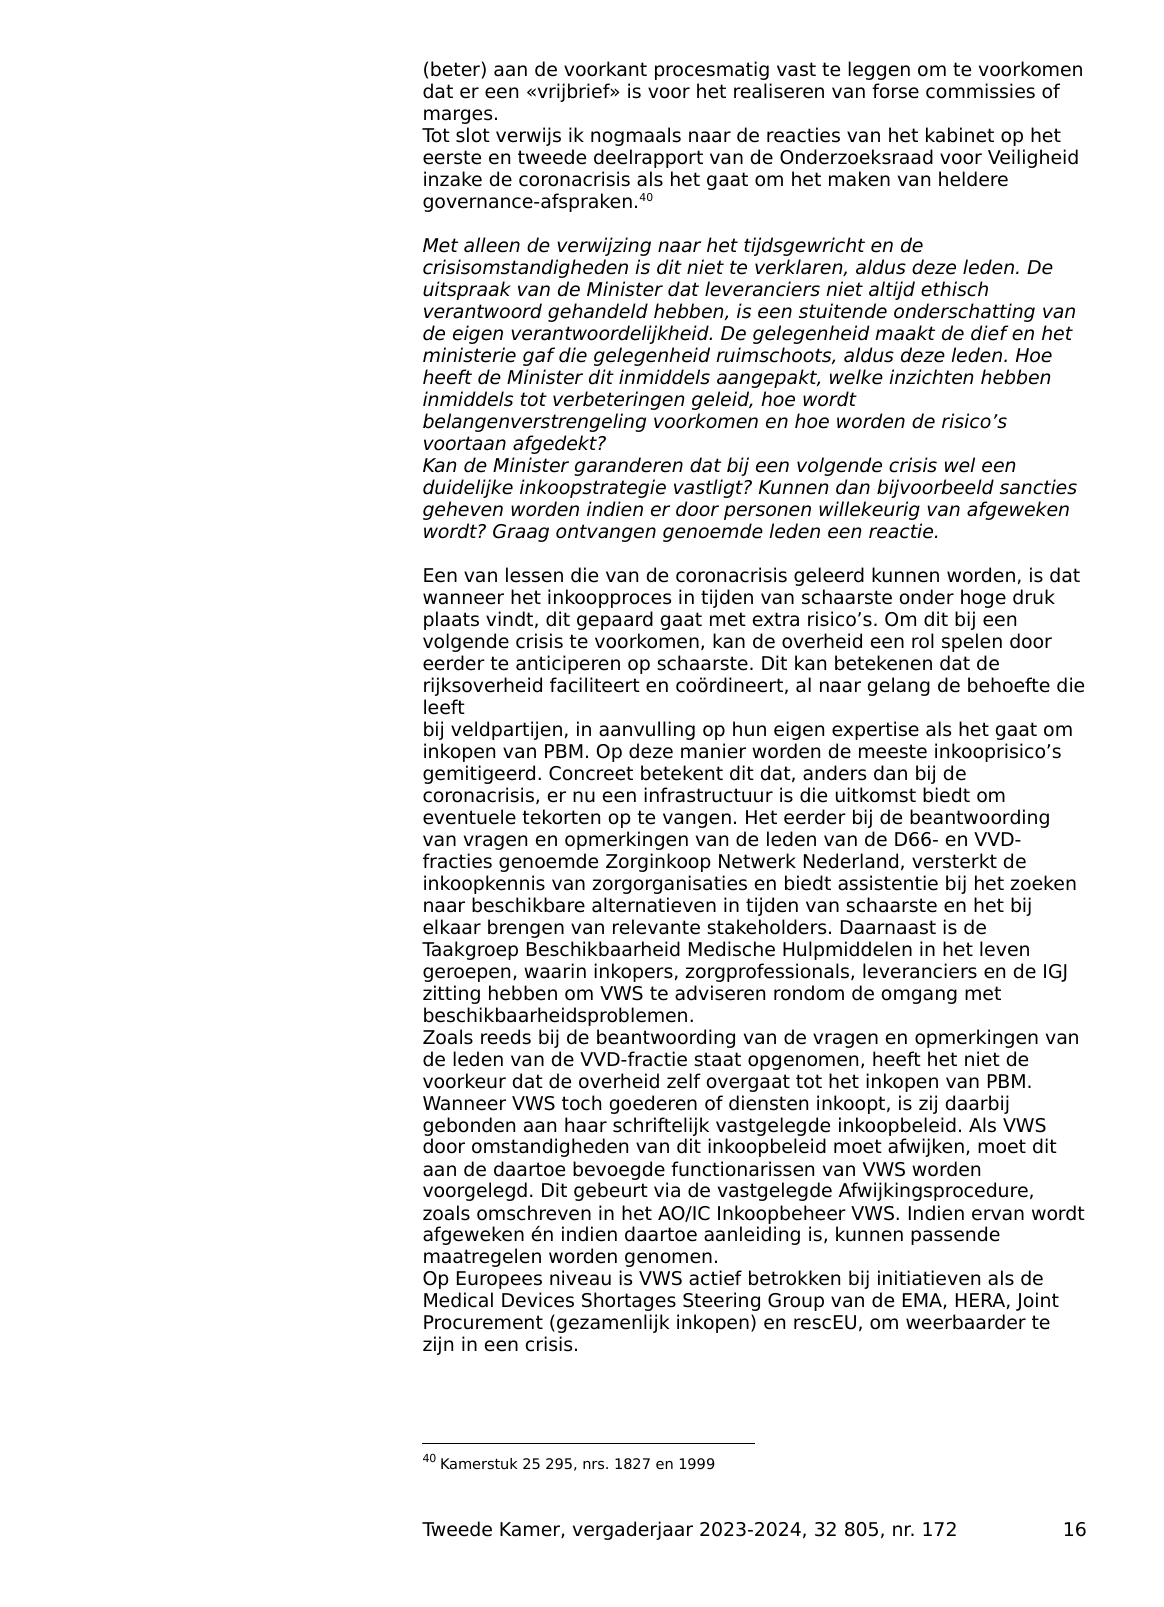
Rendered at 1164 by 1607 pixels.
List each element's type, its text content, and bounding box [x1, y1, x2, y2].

text Tot slot verwijs ik nogmaals naar de reacties van het kabinet op het eerste en tweede deelrapport van de Onderzoeksraad voor Veiligheid inzake de coronacrisis als het gaat om het maken van heldere governance-afspraken. [422, 125, 1087, 213]
text Zoals reeds bij de beantwoording van de vragen en opmerkingen van de leden van de VVD-fractie staat opgenomen, heeft het niet de voorkeur dat de overheid zelf overgaat tot het inkopen van PBM. Wanneer VWS toch goederen of diensten inkoopt, is zij daarbij gebonden aan haar schriftelijk vastgelegde inkoopbeleid. Als VWS door omstandigheden van dit inkoopbeleid moet afwijken, moet dit aan de daartoe bevoegde functionarissen van VWS worden voorgelegd. Dit gebeurt via de vastgelegde Afwijkingsprocedure, zoals omschreven in het AO/IC Inkoopbeheer VWS. Indien ervan wordt afgeweken én indien daartoe aanleiding is, kunnen passende maatregelen worden genomen. [422, 1027, 1087, 1268]
text (beter) aan de voorkant procesmatig vast te leggen om te voorkomen dat er een «vrijbrief» is voor het realiseren van forse commissies of marges. [422, 59, 1087, 125]
text Met alleen de verwijzing naar het tijdsgewricht en de crisisomstandigheden is dit niet te verklaren, aldus deze leden. De uitspraak van de Minister dat leveranciers niet altijd ethisch verantwoord gehandeld hebben, is een stuitende onderschatting van de eigen verantwoordelijkheid. De gelegenheid maakt de dief en het ministerie gaf die gelegenheid ruimschoots, aldus deze leden. Hoe heeft de Minister dit inmiddels aangepakt, welke inzichten hebben inmiddels tot verbeteringen geleid, hoe wordt belangenverstrengeling voorkomen en hoe worden de risico’s voortaan afgedekt? [422, 235, 1087, 455]
text Een van lessen die van de coronacrisis geleerd kunnen worden, is dat wanneer het inkoopproces in tijden van schaarste onder hoge druk plaats vindt, dit gepaard gaat met extra risico’s. Om dit bij een volgende crisis te voorkomen, kan de overheid een rol spelen door eerder te anticiperen op schaarste. Dit kan betekenen dat de rijksoverheid faciliteert en coördineert, al naar gelang de behoefte die leeft [422, 565, 1087, 719]
text Kamerstuk 25 295, nrs. 1827 en 1999 [422, 1452, 1087, 1474]
text Kan de Minister garanderen dat bij een volgende crisis wel een duidelijke inkoopstrategie vastligt? Kunnen dan bijvoorbeeld sancties geheven worden indien er door personen willekeurig van afgeweken wordt? Graag ontvangen genoemde leden een reactie. [422, 455, 1087, 543]
text bij veldpartijen, in aanvulling op hun eigen expertise als het gaat om inkopen van PBM. Op deze manier worden de meeste inkooprisico’s gemitigeerd. Concreet betekent dit dat, anders dan bij de coronacrisis, er nu een infrastructuur is die uitkomst biedt om eventuele tekorten op te vangen. Het eerder bij de beantwoording van vragen en opmerkingen van de leden van de D66- en VVD-fracties genoemde Zorginkoop Netwerk Nederland, versterkt de inkoopkennis van zorgorganisaties en biedt assistentie bij het zoeken naar beschikbare alternatieven in tijden van schaarste en het bij elkaar brengen van relevante stakeholders. Daarnaast is de Taakgroep Beschikbaarheid Medische Hulpmiddelen in het leven geroepen, waarin inkopers, zorgprofessionals, leveranciers en de IGJ zitting hebben om VWS te adviseren rondom de omgang met beschikbaarheidsproblemen. [422, 719, 1087, 1027]
text Op Europees niveau is VWS actief betrokken bij initiatieven als de Medical Devices Shortages Steering Group van de EMA, HERA, Joint Procurement (gezamenlijk inkopen) en rescEU, om weerbaarder te zijn in een crisis. [422, 1268, 1087, 1356]
